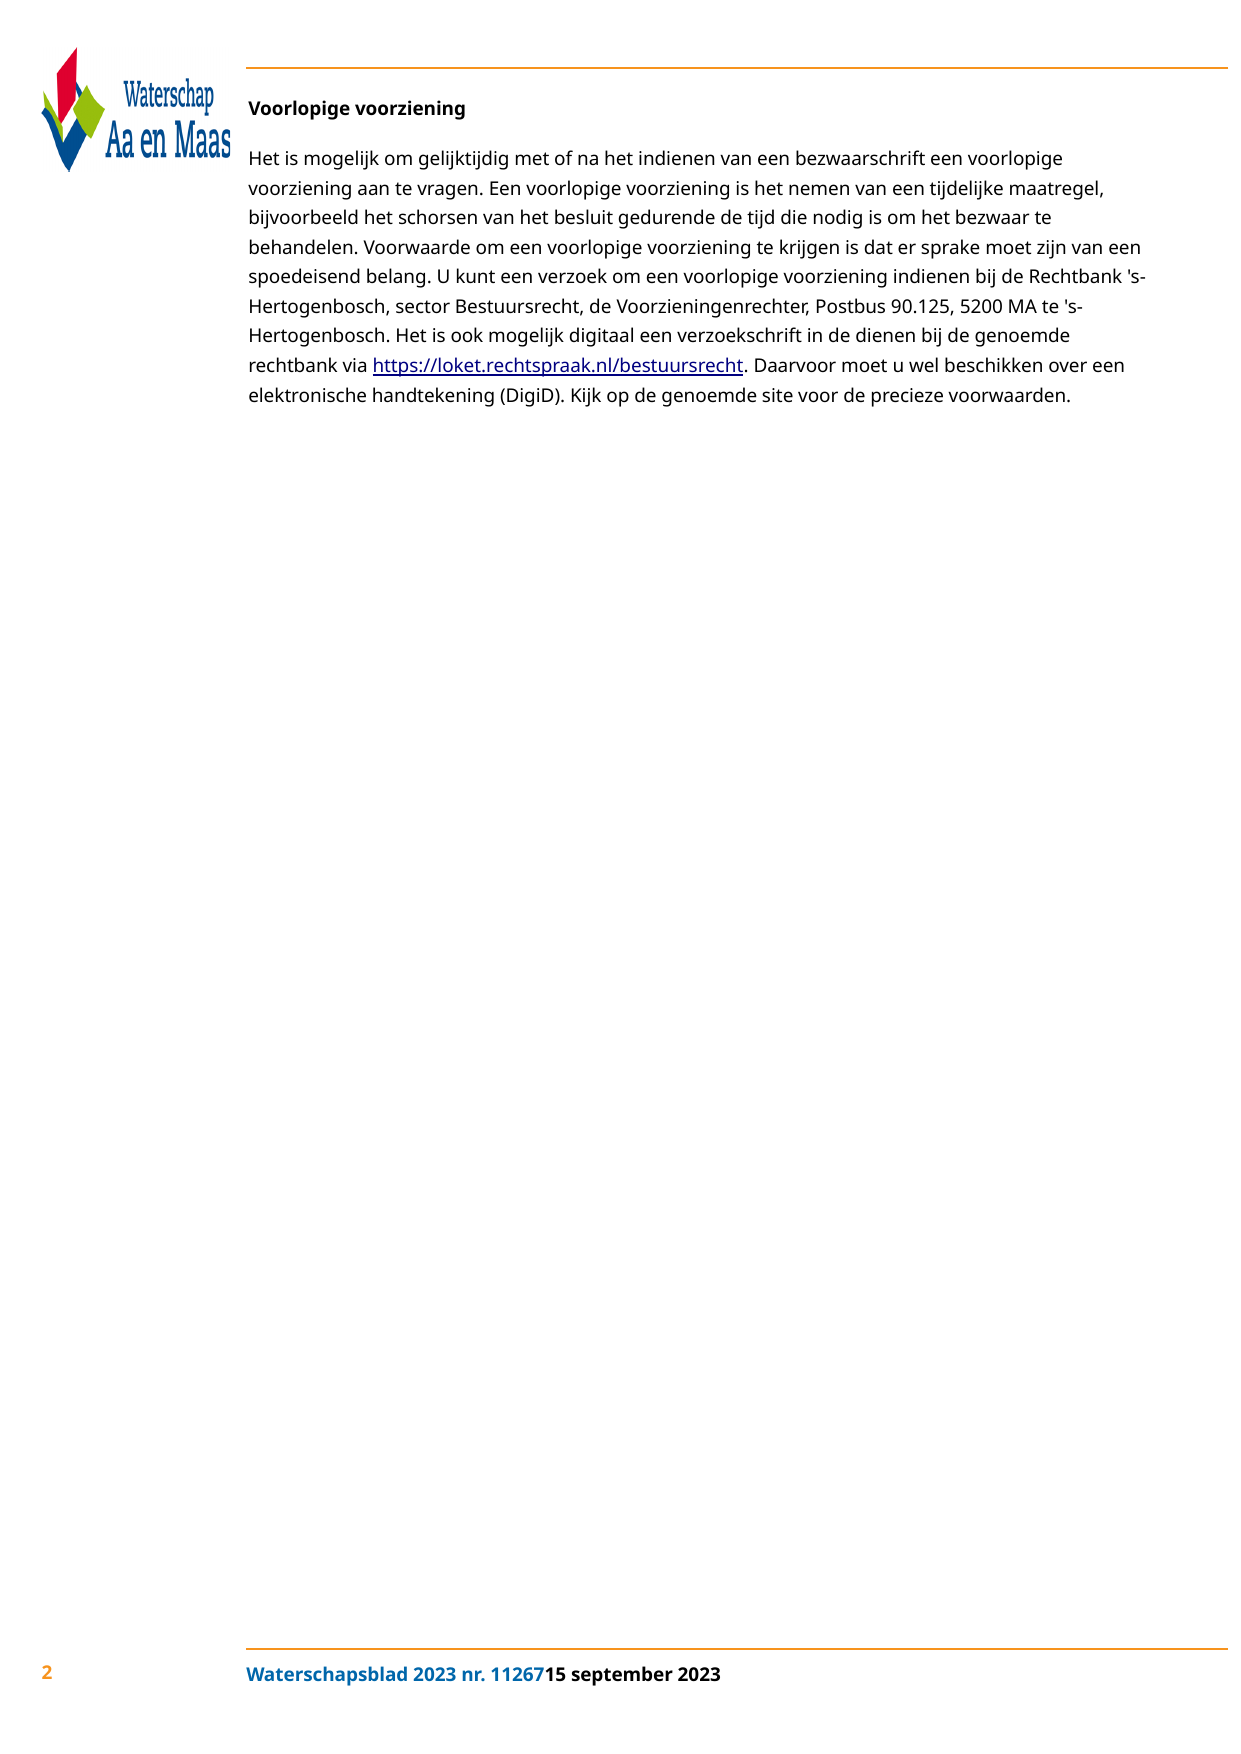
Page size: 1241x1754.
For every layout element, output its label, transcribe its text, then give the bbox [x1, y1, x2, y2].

text Voorlopige voorziening [248, 95, 1152, 121]
picture [41, 47, 231, 172]
text Het is mogelijk om gelijktijdig met of na het indienen van een bezwaarschrift een voorlopige voorziening aan te vragen. Een voorlopige voorziening is het nemen van een tijdelijke maatregel, bijvoorbeeld het schorsen van het besluit gedurende de tijd die nodig is om het bezwaar te behandelen. Voorwaarde om een voorlopige voorziening te krijgen is dat er sprake moet zijn van een spoedeisend belang. U kunt een verzoek om een voorlopige voorziening indienen bij de Rechtbank 's-Hertogenbosch, sector Bestuursrecht, de Voorzieningenrechter, Postbus 90.125, 5200 MA te 's-Hertogenbosch. Het is ook mogelijk digitaal een verzoekschrift in de dienen bij de genoemde rechtbank via https://loket.rechtspraak.nl/bestuursrecht. Daarvoor moet u wel beschikken over een elektronische handtekening (DigiD). Kijk op de genoemde site voor de precieze voorwaarden. [248, 145, 1152, 408]
